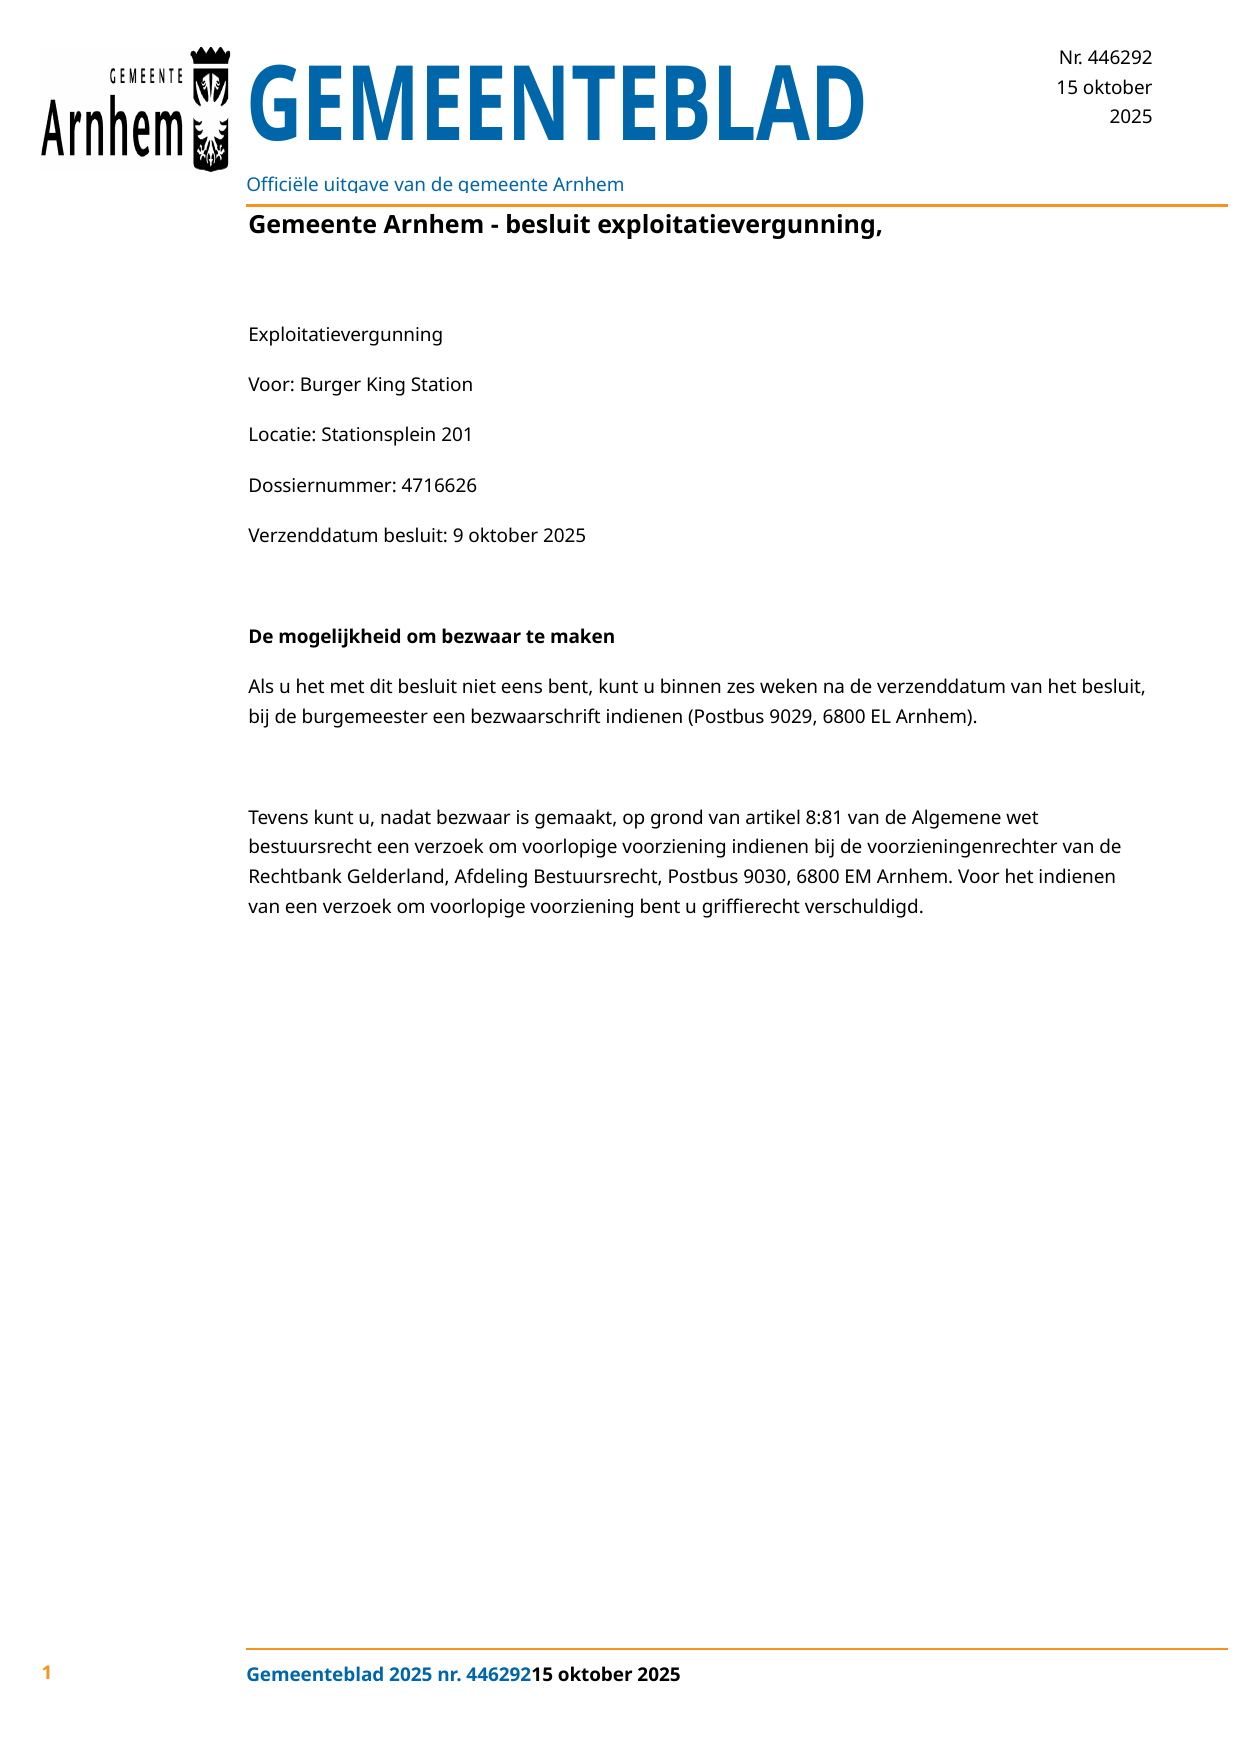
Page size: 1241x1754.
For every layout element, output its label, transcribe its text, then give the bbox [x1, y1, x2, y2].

text Voor: Burger King Station [248, 371, 1152, 397]
text Locatie: Stationsplein 201 [248, 422, 1152, 447]
text De mogelijkheid om bezwaar te maken [248, 623, 1152, 649]
text Dossiernummer: 4716626 [248, 472, 1152, 498]
text Als u het met dit besluit niet eens bent, kunt u binnen zes weken na de verzenddatum van het besluit, bij de burgemeester een bezwaarschrift indienen (Postbus 9029, 6800 EL Arnhem). [248, 674, 1152, 729]
text Gemeente Arnhem - besluit exploitatievergunning, [248, 207, 1152, 241]
text Verzenddatum besluit: 9 oktober 2025 [248, 522, 1152, 548]
text Tevens kunt u, nadat bezwaar is gemaakt, op grond van artikel 8:81 van de Algemene wet bestuursrecht een verzoek om voorlopige voorziening indienen bij de voorzieningenrechter van de Rechtbank Gelderland, Afdeling Bestuursrecht, Postbus 9030, 6800 EM Arnhem. Voor het indienen van een verzoek om voorlopige voorziening bent u griffierecht verschuldigd. [248, 804, 1152, 918]
picture [41, 47, 231, 172]
text Exploitatievergunning [248, 321, 1152, 346]
